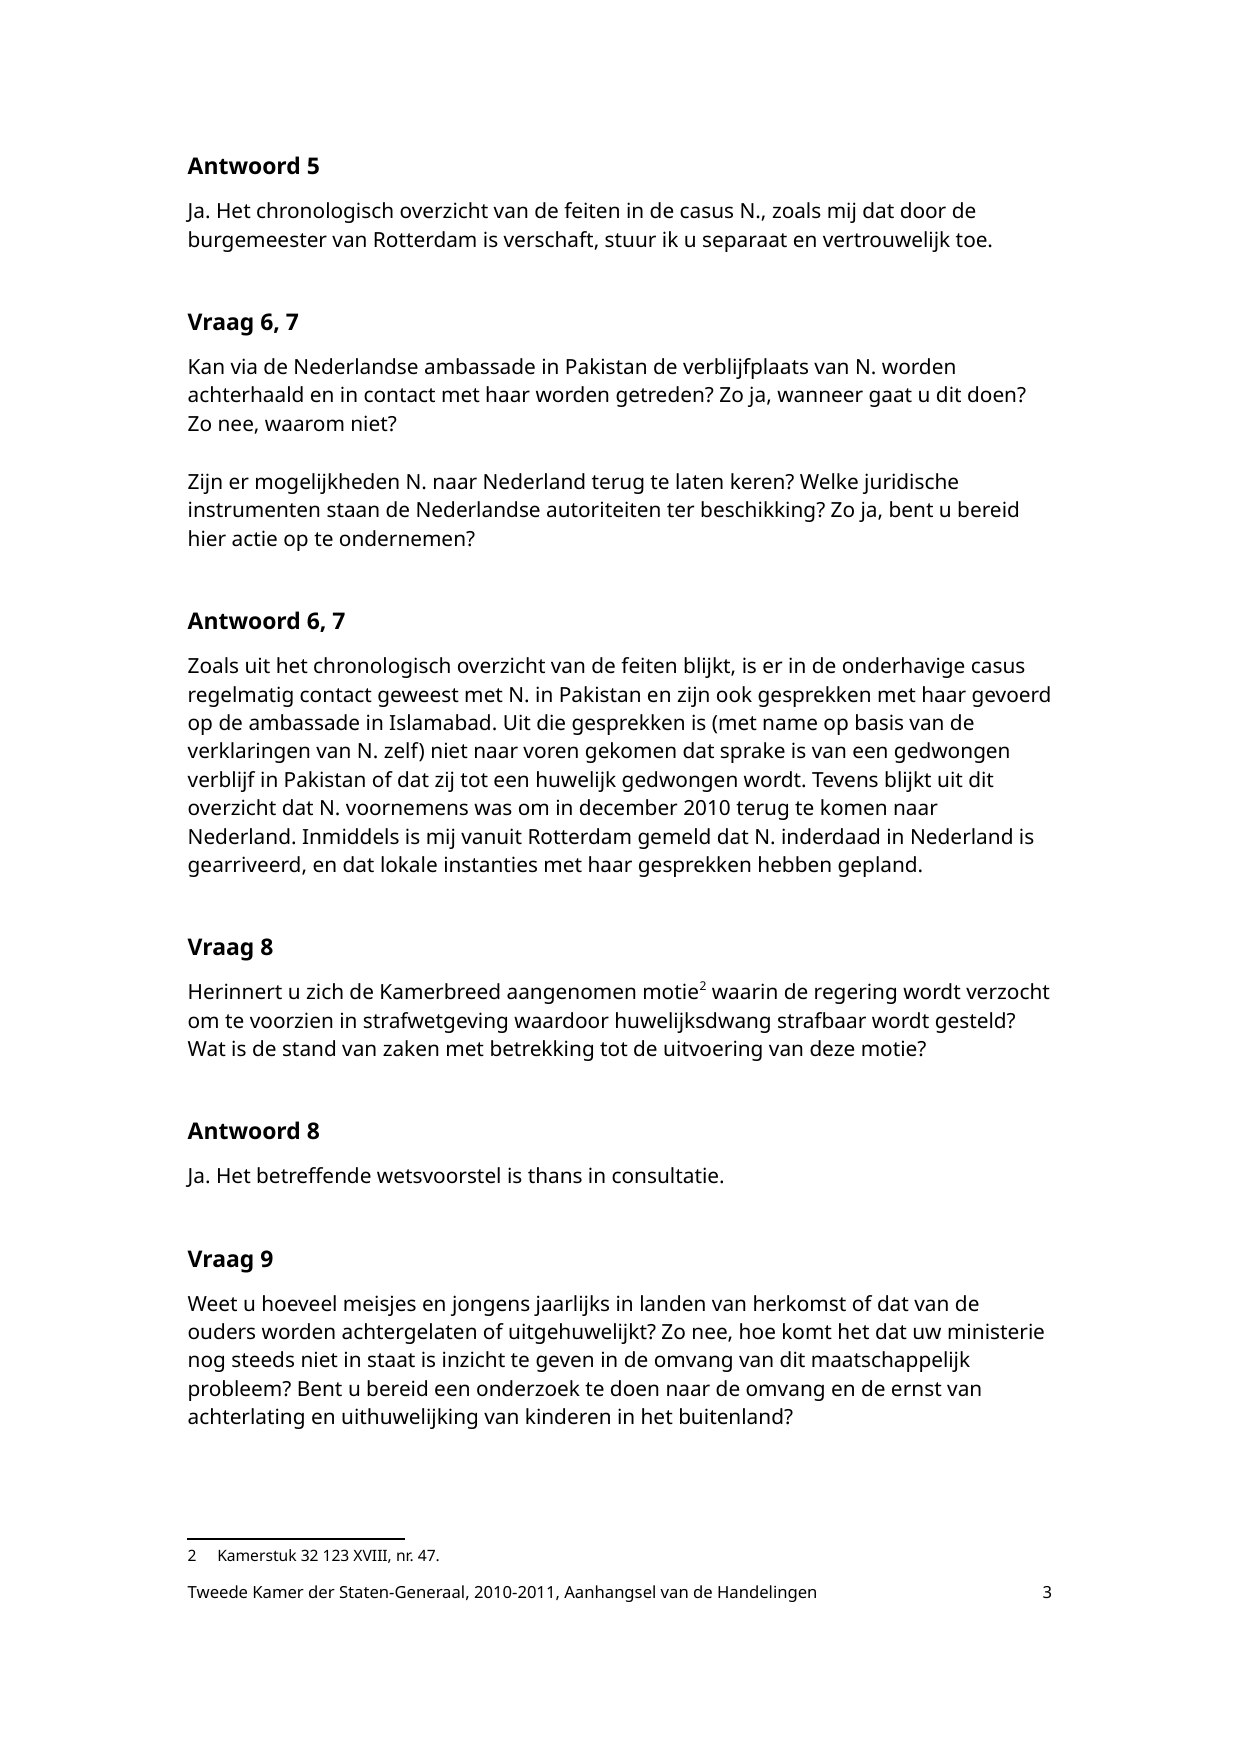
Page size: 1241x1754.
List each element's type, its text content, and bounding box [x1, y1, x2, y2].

text Ja. Het chronologisch overzicht van de feiten in de casus N., zoals mij dat door de burgemeester van Rotterdam is verschaft, stuur ik u separaat en vertrouwelijk toe. [187, 196, 1053, 253]
text Zoals uit het chronologisch overzicht van de feiten blijkt, is er in de onderhavige casus regelmatig contact geweest met N. in Pakistan en zijn ook gesprekken met haar gevoerd op de ambassade in Islamabad. Uit die gesprekken is (met name op basis van de verklaringen van N. zelf) niet naar voren gekomen dat sprake is van een gedwongen verblijf in Pakistan of dat zij tot een huwelijk gedwongen wordt. Tevens blijkt uit dit overzicht dat N. voornemens was om in december 2010 terug te komen naar Nederland. Inmiddels is mij vanuit Rotterdam gemeld dat N. inderdaad in Nederland is gearriveerd, en dat lokale instanties met haar gesprekken hebben gepland. [187, 651, 1053, 879]
text Kamerstuk 32 123 XVIII, nr. 47. [187, 1538, 1053, 1566]
subtitle Antwoord 6, 7 [187, 605, 1053, 636]
text Weet u hoeveel meisjes en jongens jaarlijks in landen van herkomst of dat van de ouders worden achtergelaten of uitgehuwelijkt? Zo nee, hoe komt het dat uw ministerie nog steeds niet in staat is inzicht te geven in de omvang van dit maatschappelijk probleem? Bent u bereid een onderzoek te doen naar de omvang en de ernst van achterlating en uithuwelijking van kinderen in het buitenland? [187, 1289, 1053, 1431]
text Ja. Het betreffende wetsvoorstel is thans in consultatie. [187, 1162, 1053, 1190]
text Herinnert u zich de Kamerbreed aangenomen motie waarin de regering wordt verzocht om te voorzien in strafwetgeving waardoor huwelijksdwang strafbaar wordt gesteld? Wat is de stand van zaken met betrekking tot de uitvoering van deze motie? [187, 977, 1053, 1063]
subtitle Antwoord 8 [187, 1115, 1053, 1147]
subtitle Vraag 8 [187, 931, 1053, 962]
subtitle Vraag 6, 7 [187, 306, 1053, 337]
subtitle Antwoord 5 [187, 150, 1053, 181]
text Zijn er mogelijkheden N. naar Nederland terug te laten keren? Welke juridische instrumenten staan de Nederlandse autoriteiten ter beschikking? Zo ja, bent u bereid hier actie op te ondernemen? [187, 467, 1053, 552]
subtitle Vraag 9 [187, 1242, 1053, 1274]
text Kan via de Nederlandse ambassade in Pakistan de verblijfplaats van N. worden achterhaald en in contact met haar worden getreden? Zo ja, wanneer gaat u dit doen? Zo nee, waarom niet? [187, 352, 1053, 437]
